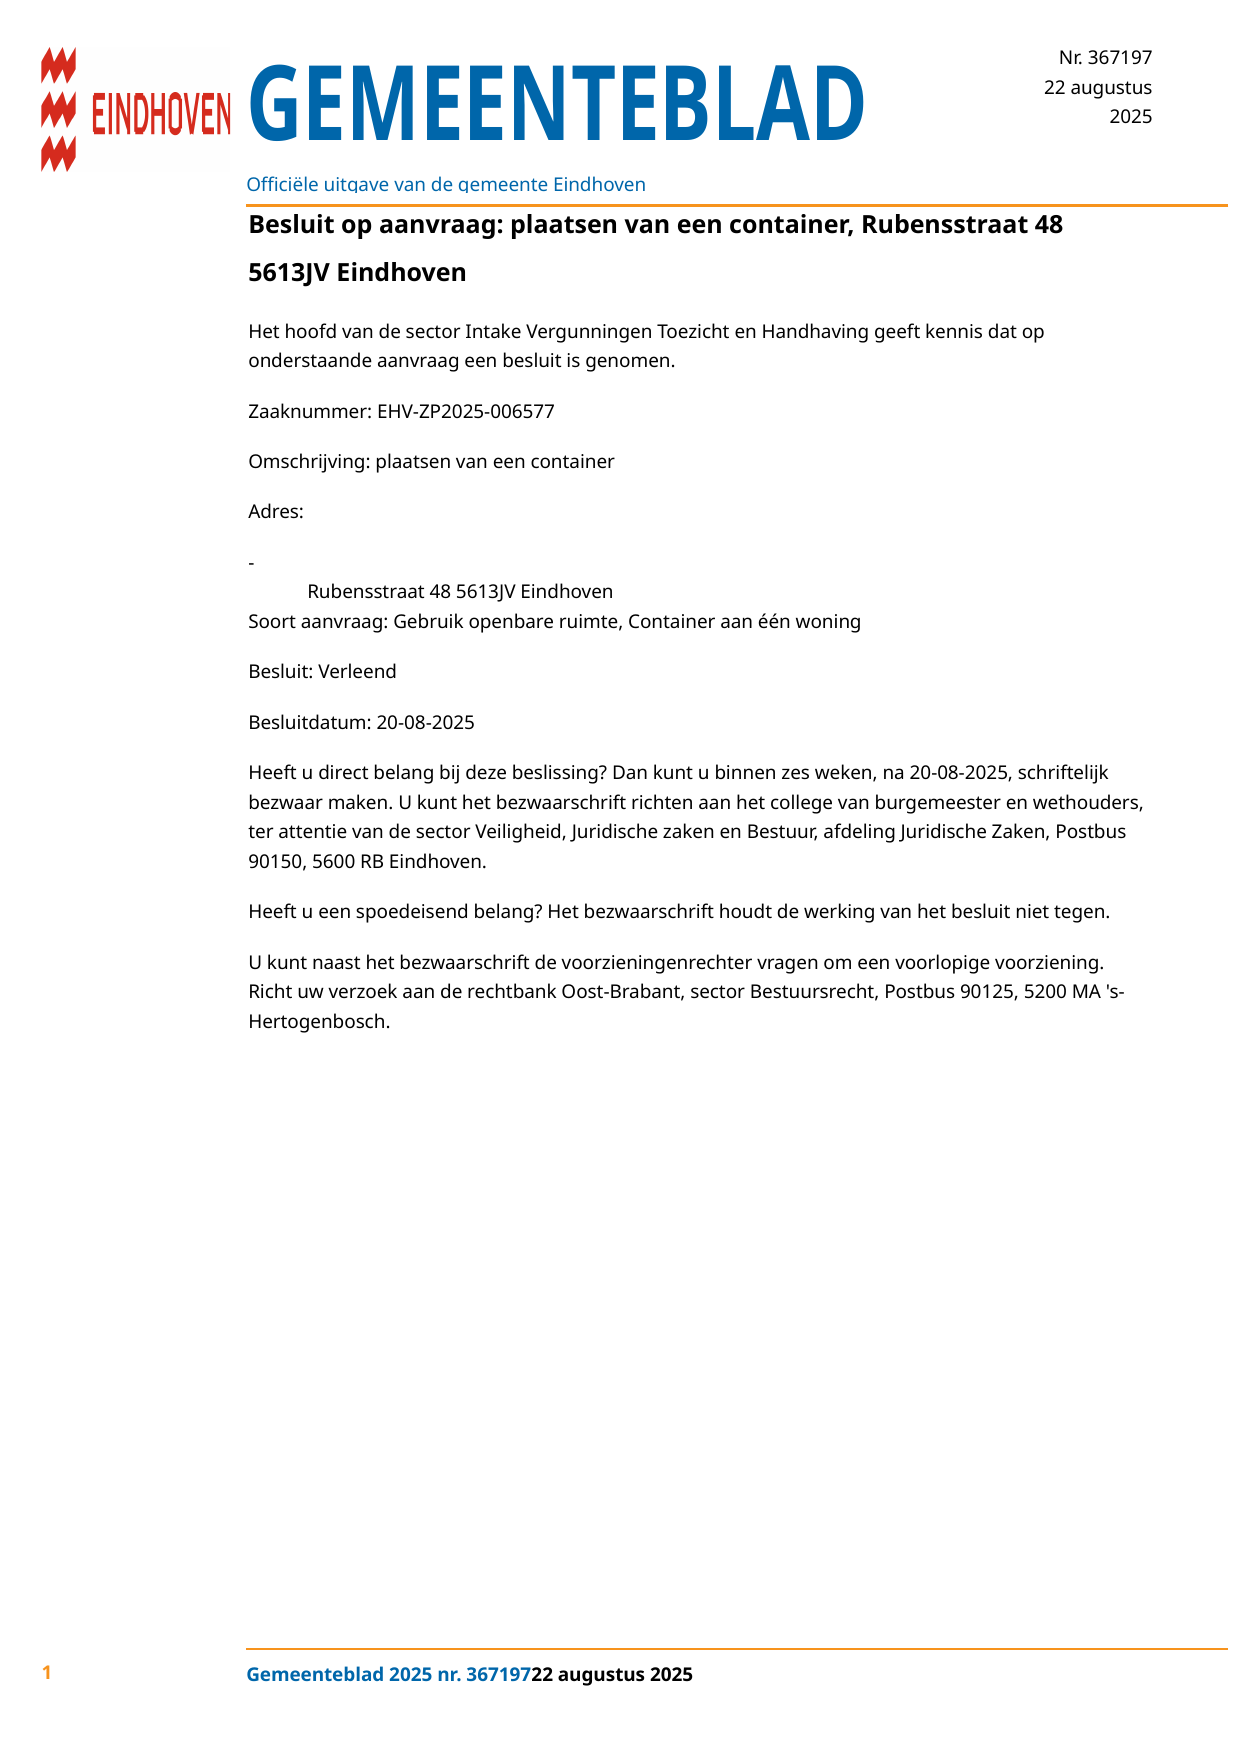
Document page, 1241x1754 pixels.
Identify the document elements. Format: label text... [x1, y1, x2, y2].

picture [41, 47, 231, 172]
text Soort aanvraag: Gebruik openbare ruimte, Container aan één woning [248, 608, 1152, 634]
text Het hoofd van de sector Intake Vergunningen Toezicht en Handhaving geeft kennis dat op onderstaande aanvraag een besluit is genomen. [248, 318, 1152, 373]
text Zaaknummer: EHV-ZP2025-006577 [248, 398, 1152, 424]
text Besluit: Verleend [248, 659, 1152, 684]
text Adres: [248, 499, 1152, 524]
text Besluitdatum: 20-08-2025 [248, 709, 1152, 735]
text U kunt naast het bezwaarschrift de voorzieningenrechter vragen om een voorlopige voorziening. Richt uw verzoek aan de rechtbank Oost-Brabant, sector Bestuursrecht, Postbus 90125, 5200 MA 's-Hertogenbosch. [248, 949, 1152, 1034]
text Heeft u direct belang bij deze beslissing? Dan kunt u binnen zes weken, na 20-08-2025, schriftelijk bezwaar maken. U kunt het bezwaarschrift richten aan het college van burgemeester en wethouders, ter attentie van de sector Veiligheid, Juridische zaken en Bestuur, afdeling Juridische Zaken, Postbus 90150, 5600 RB Eindhoven. [248, 759, 1152, 874]
text Besluit op aanvraag: plaatsen van een container, Rubensstraat 48 5613JV Eindhoven [248, 207, 1152, 288]
text Omschrijving: plaatsen van een container [248, 448, 1152, 474]
list Rubensstraat 48 5613JV Eindhoven [248, 579, 1152, 604]
text Heeft u een spoedeisend belang? Het bezwaarschrift houdt de werking van het besluit niet tegen. [248, 899, 1152, 924]
